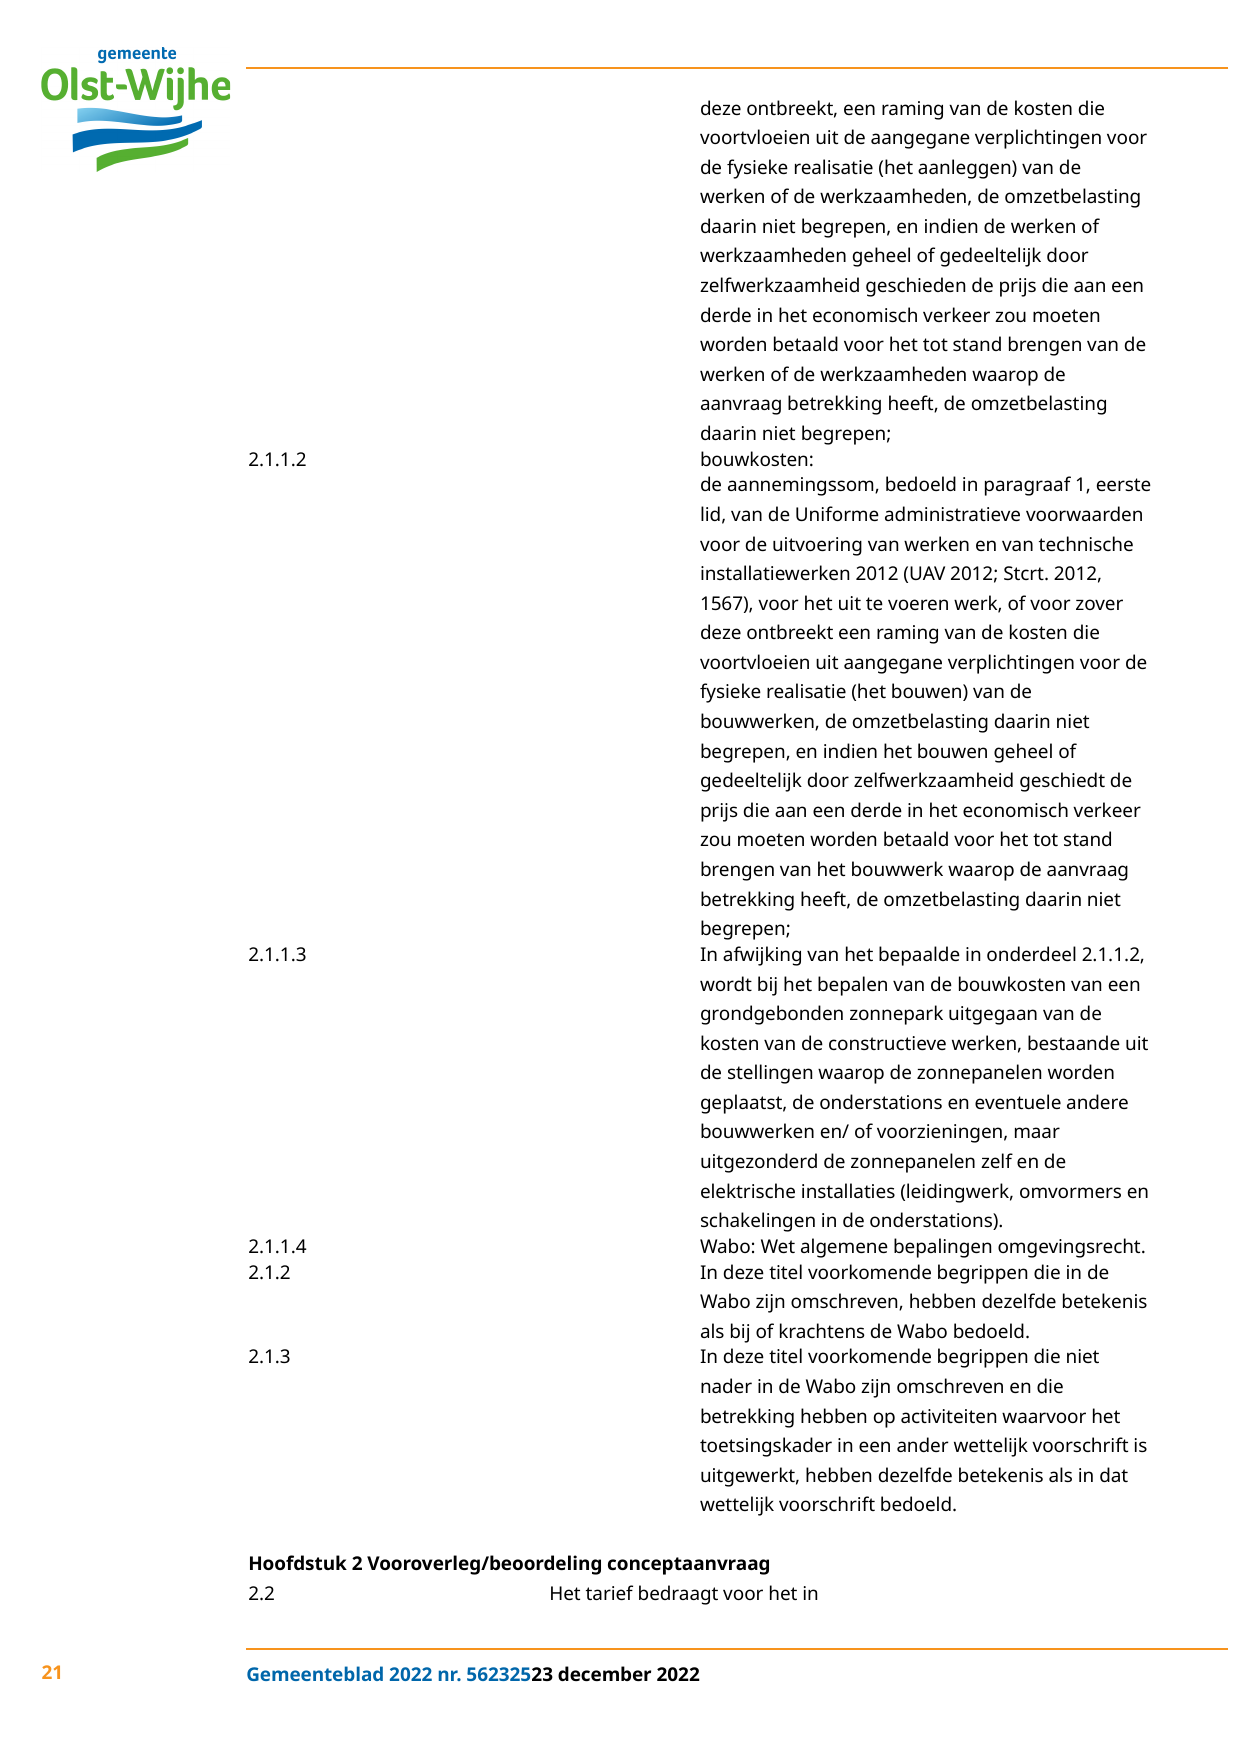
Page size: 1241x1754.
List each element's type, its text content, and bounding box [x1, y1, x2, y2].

table_cell In deze titel voorkomende begrippen die in de Wabo zijn omschreven, hebben dezelfde betekenis als bij of krachtens de Wabo bedoeld. [700, 1259, 1152, 1344]
table_cell de aannemingssom, bedoeld in paragraaf 1, eerste lid, van de Uniforme administratieve voorwaarden voor de uitvoering van werken en van technische installatiewerken 2012 (UAV 2012; Stcrt. 2012, 1567), voor het uit te voeren werk, of voor zover deze ontbreekt een raming van de kosten die voortvloeien uit aangegane verplichtingen voor de fysieke realisatie (het bouwen) van de bouwwerken, de omzetbelasting daarin niet begrepen, en indien het bouwen geheel of gedeeltelijk door zelfwerkzaamheid geschiedt de prijs die aan een derde in het economisch verkeer zou moeten worden betaald voor het tot stand brengen van het bouwwerk waarop de aanvraag betrekking heeft, de omzetbelasting daarin niet begrepen; [700, 472, 1152, 941]
table_header Het tarief bedraagt voor het in [549, 1580, 850, 1606]
table_cell [248, 95, 700, 446]
table_header [850, 1580, 1152, 1606]
table_cell In deze titel voorkomende begrippen die niet nader in de Wabo zijn omschreven en die betrekking hebben op activiteiten waarvoor het toetsingskader in een ander wettelijk voorschrift is uitgewerkt, hebben dezelfde betekenis als in dat wettelijk voorschrift bedoeld. [700, 1344, 1152, 1517]
table_cell Wabo: Wet algemene bepalingen omgevingsrecht. [700, 1233, 1152, 1259]
picture [41, 47, 231, 172]
table_cell 2.1.1.2 [248, 446, 700, 472]
table_cell bouwkosten: [700, 446, 1152, 472]
table_cell 2.1.2 [248, 1259, 700, 1344]
text Hoofdstuk 2 Vooroverleg/beoordeling conceptaanvraag [248, 1550, 1152, 1576]
table_header 2.2 [248, 1580, 549, 1606]
table_cell In afwijking van het bepaalde in onderdeel 2.1.1.2, wordt bij het bepalen van de bouwkosten van een grondgebonden zonnepark uitgegaan van de kosten van de constructieve werken, bestaande uit de stellingen waarop de zonnepanelen worden geplaatst, de onderstations en eventuele andere bouwwerken en/ of voorzieningen, maar uitgezonderd de zonnepanelen zelf en de elektrische installaties (leidingwerk, omvormers en schakelingen in de onderstations). [700, 941, 1152, 1233]
table_cell 2.1.1.3 [248, 941, 700, 1233]
table_cell 2.1.3 [248, 1344, 700, 1517]
table_cell [248, 472, 700, 941]
table_cell 2.1.1.4 [248, 1233, 700, 1259]
table_cell deze ontbreekt, een raming van de kosten die voortvloeien uit de aangegane verplichtingen voor de fysieke realisatie (het aanleggen) van de werken of de werkzaamheden, de omzetbelasting daarin niet begrepen, en indien de werken of werkzaamheden geheel of gedeeltelijk door zelfwerkzaamheid geschieden de prijs die aan een derde in het economisch verkeer zou moeten worden betaald voor het tot stand brengen van de werken of de werkzaamheden waarop de aanvraag betrekking heeft, de omzetbelasting daarin niet begrepen; [700, 95, 1152, 446]
